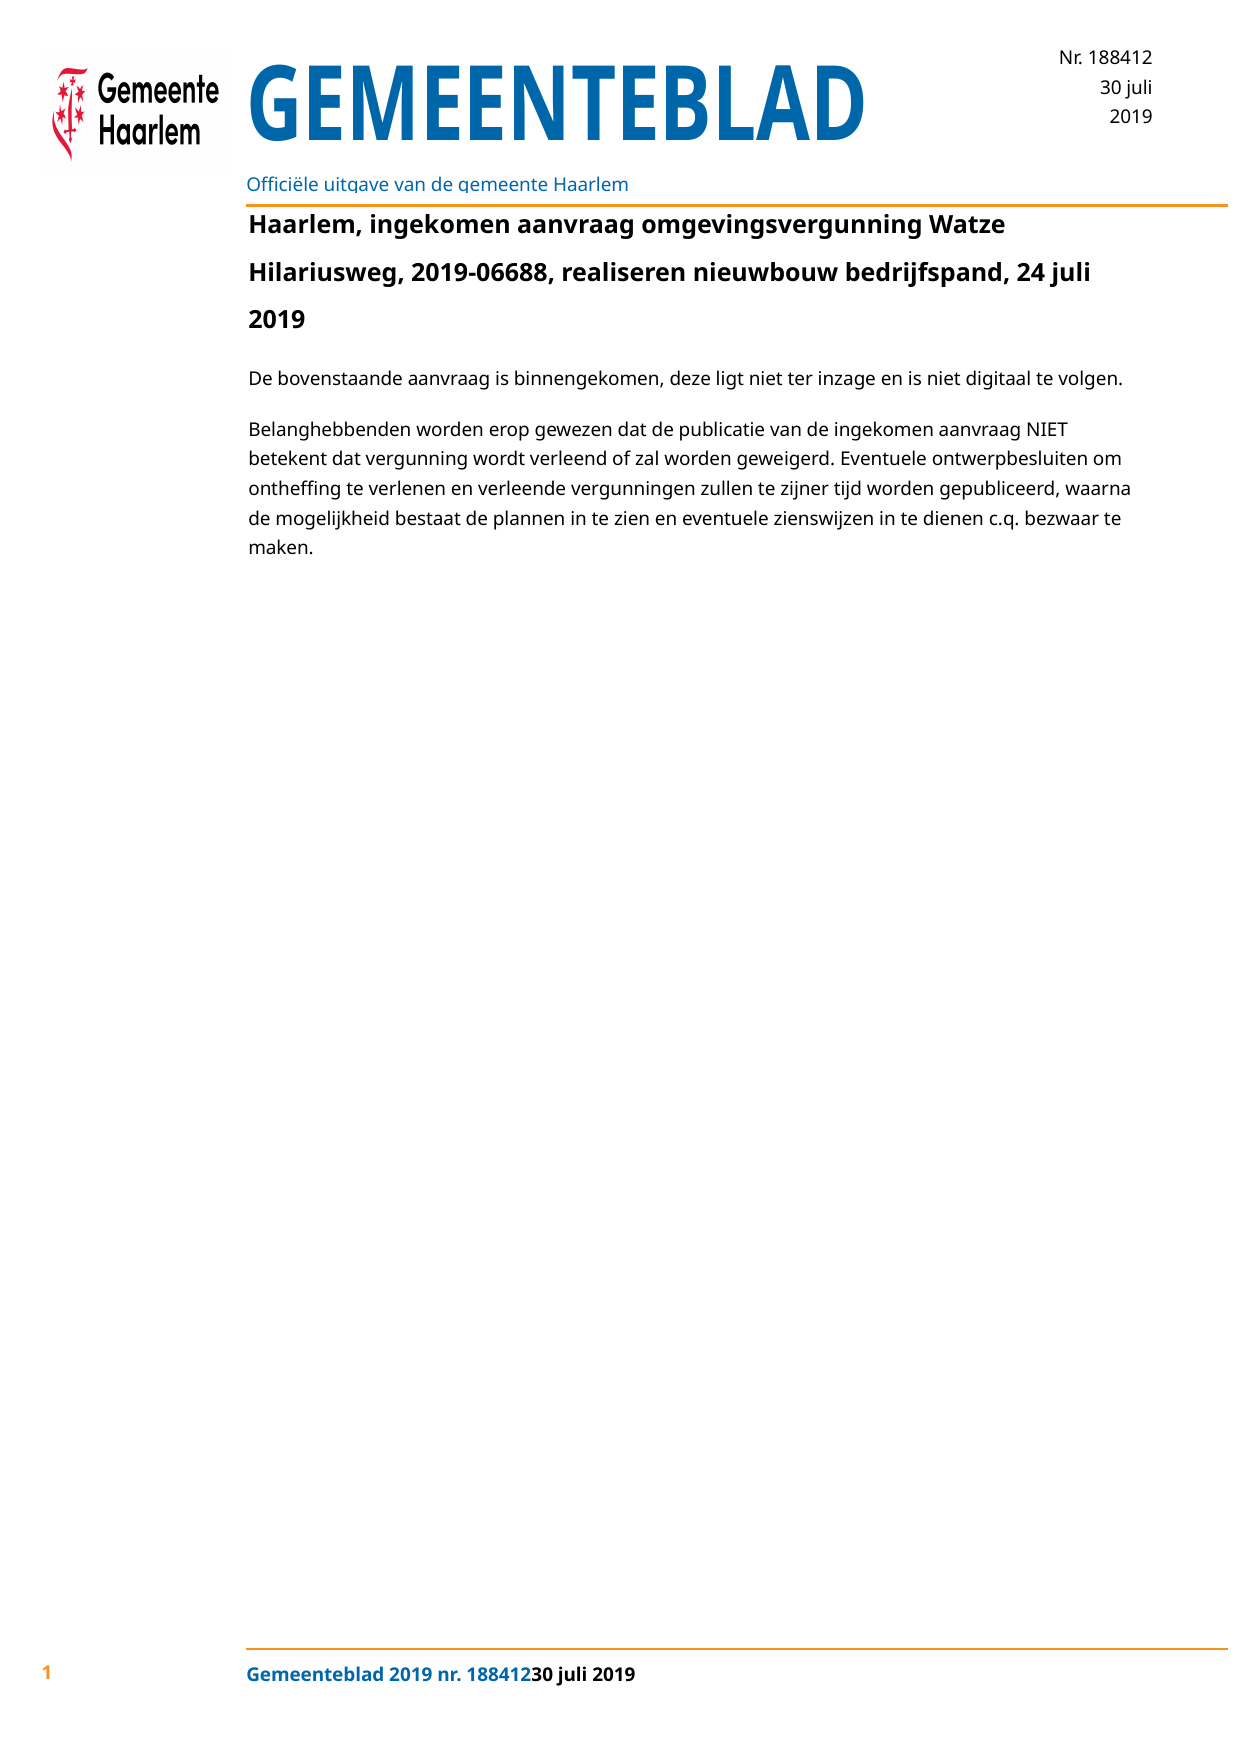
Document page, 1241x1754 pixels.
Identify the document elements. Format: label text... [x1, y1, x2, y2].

text Belanghebbenden worden erop gewezen dat de publicatie van de ingekomen aanvraag NIET betekent dat vergunning wordt verleend of zal worden geweigerd. Eventuele ontwerpbesluiten om ontheffing te verlenen en verleende vergunningen zullen te zijner tijd worden gepubliceerd, waarna de mogelijkheid bestaat de plannen in te zien en eventuele zienswijzen in te dienen c.q. bezwaar te maken. [248, 416, 1152, 560]
text De bovenstaande aanvraag is binnengekomen, deze ligt niet ter inzage en is niet digitaal te volgen. [248, 366, 1152, 391]
picture [41, 47, 231, 172]
text Haarlem, ingekomen aanvraag omgevingsvergunning Watze Hilariusweg, 2019-06688, realiseren nieuwbouw bedrijfspand, 24 juli 2019 [248, 207, 1152, 336]
